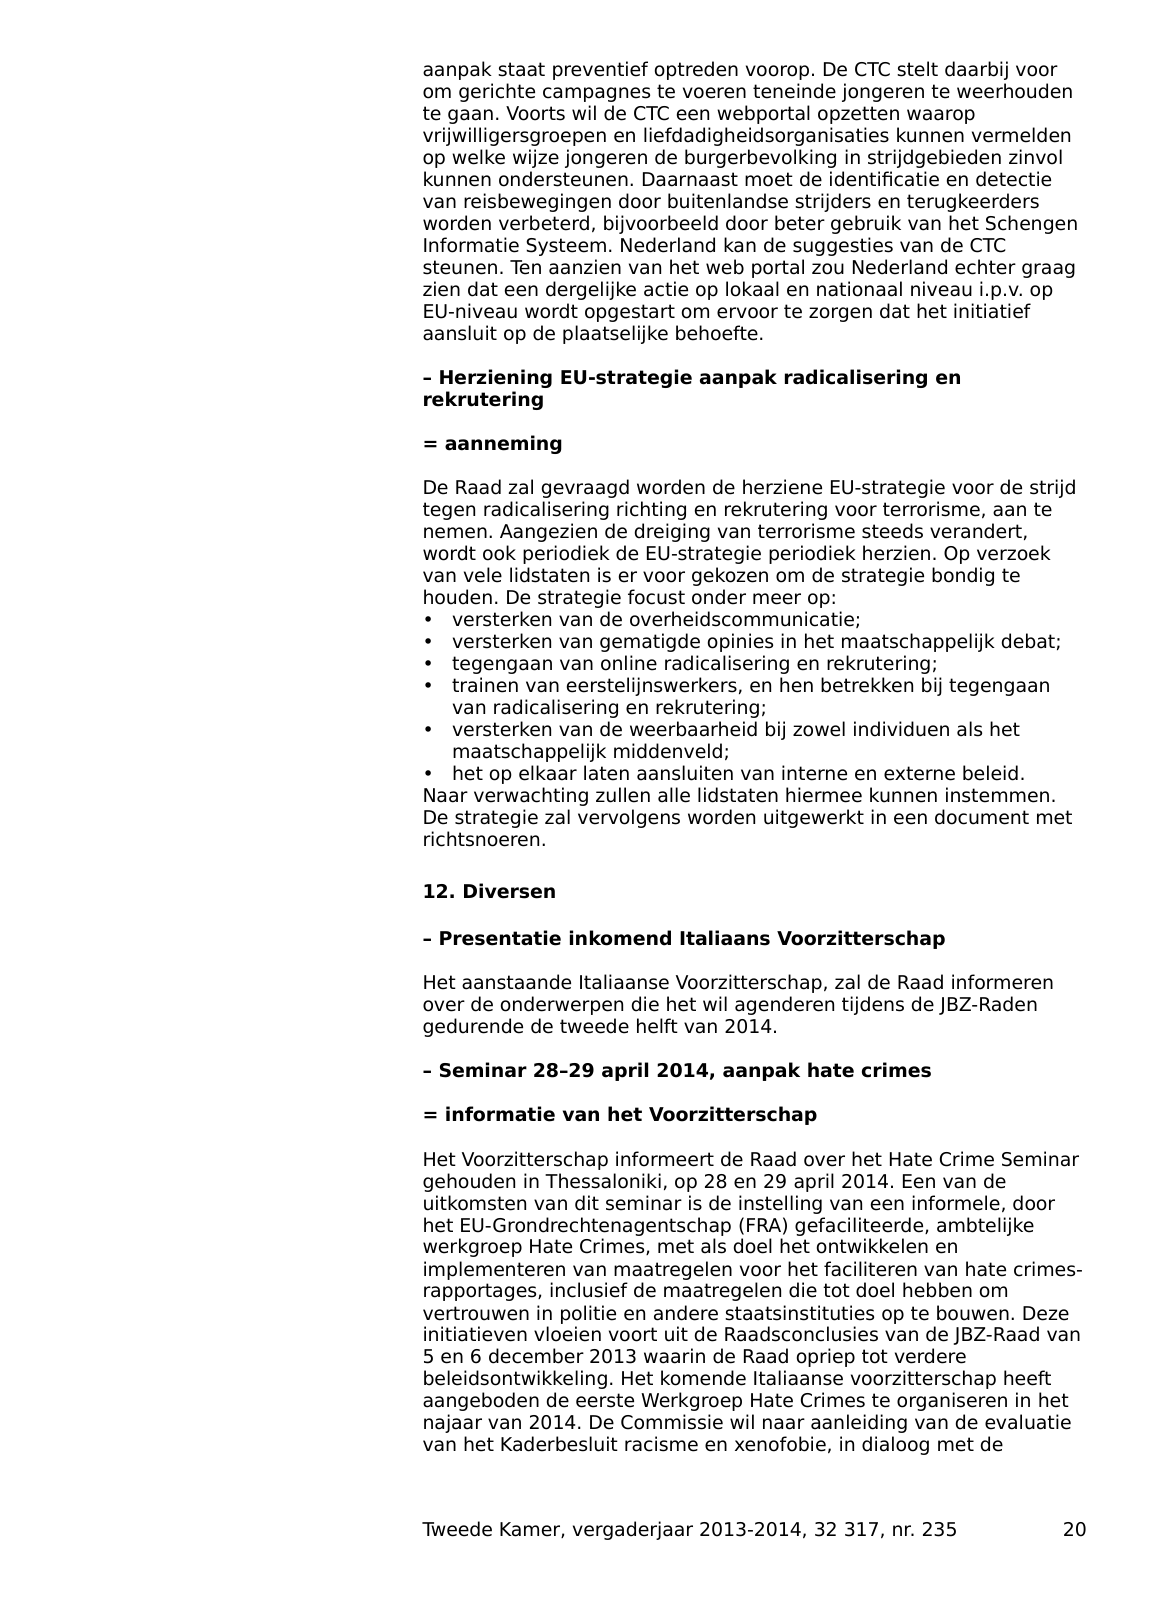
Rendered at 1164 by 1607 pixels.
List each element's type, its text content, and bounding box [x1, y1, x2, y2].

text Naar verwachting zullen alle lidstaten hiermee kunnen instemmen. De strategie zal vervolgens worden uitgewerkt in een document met richtsnoeren. [422, 785, 1087, 851]
subtitle 12. Diversen [422, 881, 1087, 903]
text • versterken van gematigde opinies in het maatschappelijk debat; [422, 631, 1087, 653]
subtitle – Seminar 28–29 april 2014, aanpak hate crimes [422, 1060, 1087, 1082]
text • trainen van eerstelijnswerkers, en hen betrekken bij tegengaan van radicalisering en rekrutering; [422, 675, 1087, 719]
text Het Voorzitterschap informeert de Raad over het Hate Crime Seminar gehouden in Thessaloniki, op 28 en 29 april 2014. Een van de uitkomsten van dit seminar is de instelling van een informele, door het EU-Grondrechtenagentschap (FRA) gefaciliteerde, ambtelijke werkgroep Hate Crimes, met als doel het ontwikkelen en implementeren van maatregelen voor het faciliteren van hate crimes- rapportages, inclusief de maatregelen die tot doel hebben om vertrouwen in politie en andere staatsinstituties op te bouwen. Deze initiatieven vloeien voort uit de Raadsconclusies van de JBZ-Raad van 5 en 6 december 2013 waarin de Raad opriep tot verdere beleidsontwikkeling. Het komende Italiaanse voorzitterschap heeft aangeboden de eerste Werkgroep Hate Crimes te organiseren in het najaar van 2014. De Commissie wil naar aanleiding van de evaluatie van het Kaderbesluit racisme en xenofobie, in dialoog met de [422, 1148, 1087, 1456]
text aanpak staat preventief optreden voorop. De CTC stelt daarbij voor om gerichte campagnes te voeren teneinde jongeren te weerhouden te gaan. Voorts wil de CTC een webportal opzetten waarop vrijwilligersgroepen en liefdadigheidsorganisaties kunnen vermelden op welke wijze jongeren de burgerbevolking in strijdgebieden zinvol kunnen ondersteunen. Daarnaast moet de identificatie en detectie van reisbewegingen door buitenlandse strijders en terugkeerders worden verbeterd, bijvoorbeeld door beter gebruik van het Schengen Informatie Systeem. Nederland kan de suggesties van de CTC steunen. Ten aanzien van het web portal zou Nederland echter graag zien dat een dergelijke actie op lokaal en nationaal niveau i.p.v. op EU-niveau wordt opgestart om ervoor te zorgen dat het initiatief aansluit op de plaatselijke behoefte. [422, 59, 1087, 345]
text • versterken van de weerbaarheid bij zowel individuen als het maatschappelijk middenveld; [422, 719, 1087, 763]
subtitle – Herziening EU-strategie aanpak radicalisering en rekrutering [422, 367, 1087, 411]
text De Raad zal gevraagd worden de herziene EU-strategie voor de strijd tegen radicalisering richting en rekrutering voor terrorisme, aan te nemen. Aangezien de dreiging van terrorisme steeds verandert, wordt ook periodiek de EU-strategie periodiek herzien. Op verzoek van vele lidstaten is er voor gekozen om de strategie bondig te houden. De strategie focust onder meer op: [422, 477, 1087, 609]
text • het op elkaar laten aansluiten van interne en externe beleid. [422, 763, 1087, 785]
subtitle – Presentatie inkomend Italiaans Voorzitterschap [422, 928, 1087, 950]
text • tegengaan van online radicalisering en rekrutering; [422, 653, 1087, 675]
subtitle = aanneming [422, 433, 1087, 455]
text Het aanstaande Italiaanse Voorzitterschap, zal de Raad informeren over de onderwerpen die het wil agenderen tijdens de JBZ-Raden gedurende de tweede helft van 2014. [422, 972, 1087, 1038]
text • versterken van de overheidscommunicatie; [422, 609, 1087, 631]
subtitle = informatie van het Voorzitterschap [422, 1104, 1087, 1126]
